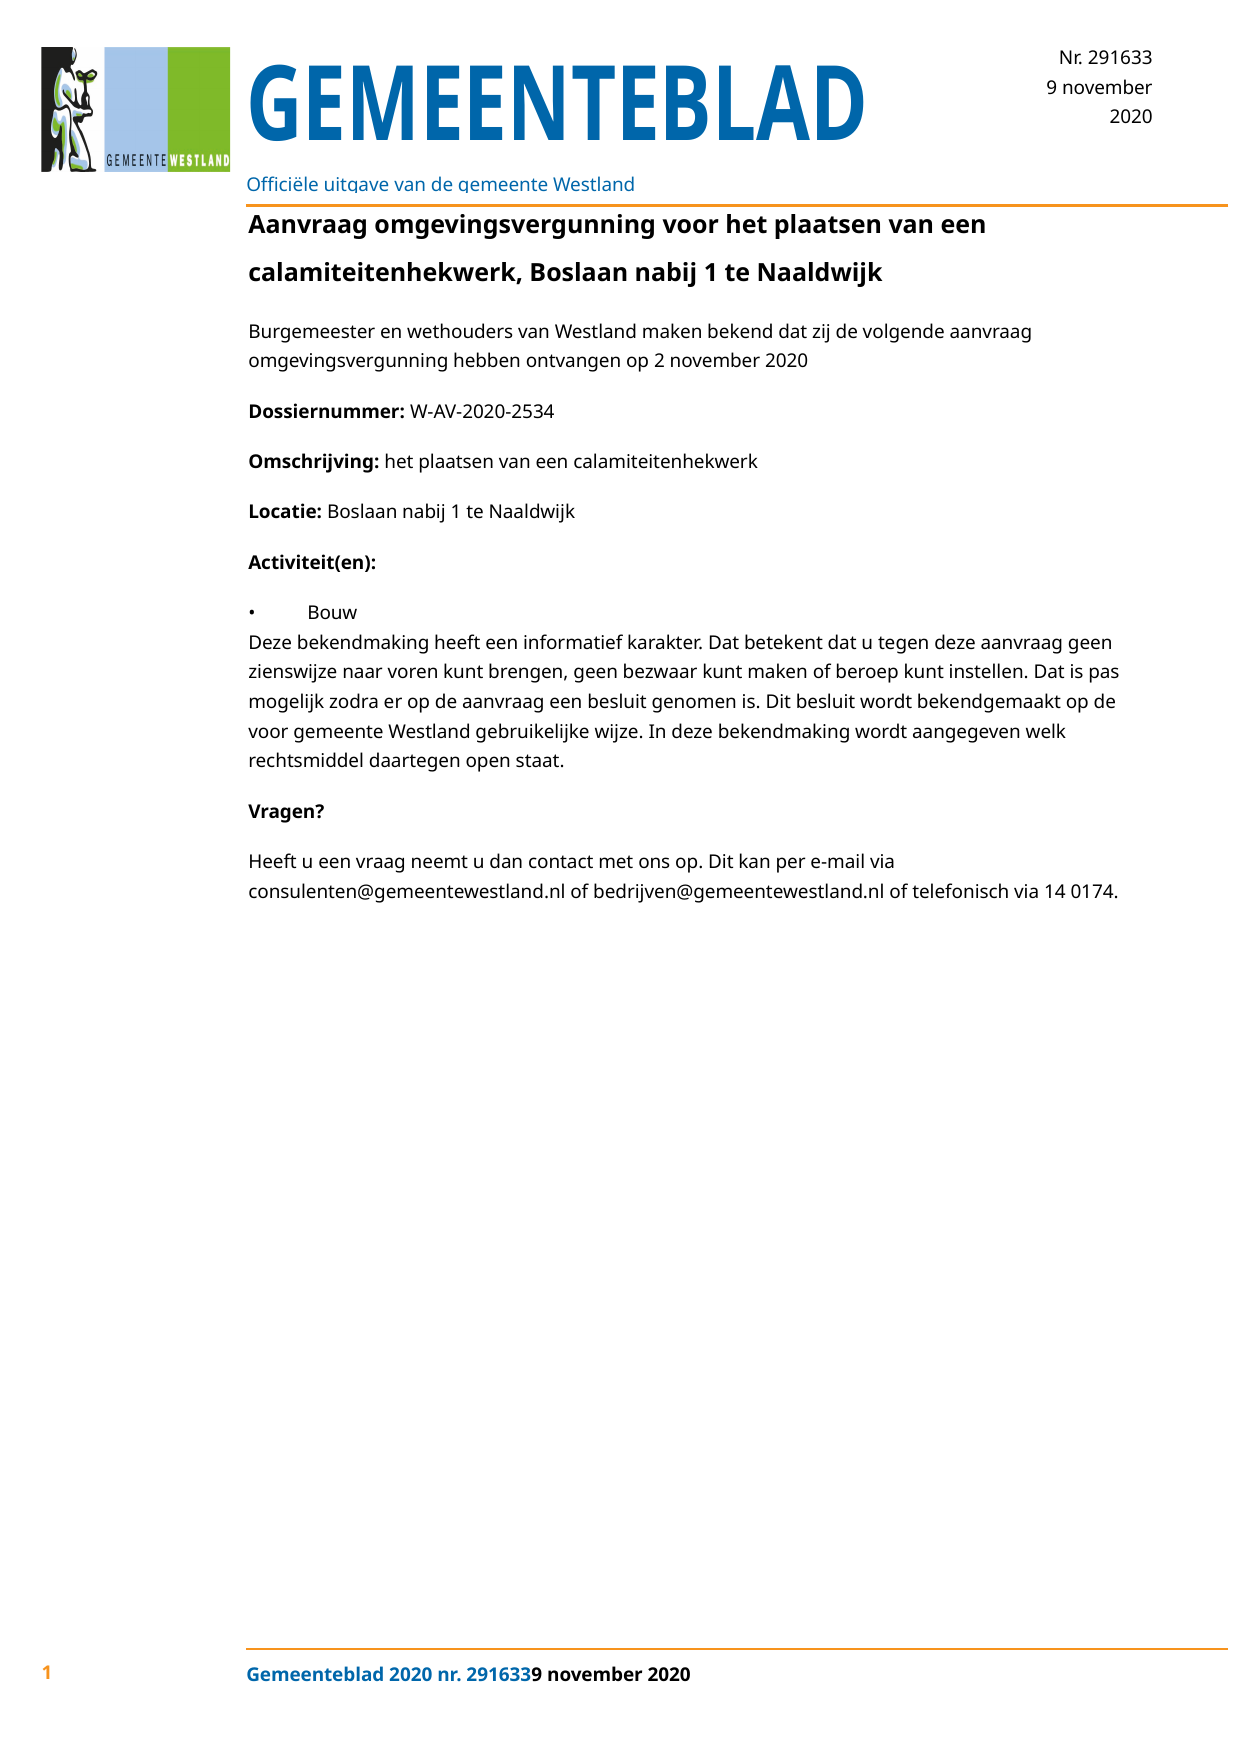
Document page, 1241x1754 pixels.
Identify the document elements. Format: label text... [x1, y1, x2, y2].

text Deze bekendmaking heeft een informatief karakter. Dat betekent dat u tegen deze aanvraag geen zienswijze naar voren kunt brengen, geen bezwaar kunt maken of beroep kunt instellen. Dat is pas mogelijk zodra er op de aanvraag een besluit genomen is. Dit besluit wordt bekendgemaakt op de voor gemeente Westland gebruikelijke wijze. In deze bekendmaking wordt aangegeven welk rechtsmiddel daartegen open staat. [248, 629, 1152, 773]
text Locatie: Boslaan nabij 1 te Naaldwijk [248, 499, 1152, 524]
text Vragen? [248, 798, 1152, 824]
text Omschrijving: het plaatsen van een calamiteitenhekwerk [248, 448, 1152, 474]
list Bouw [248, 599, 1152, 625]
text Aanvraag omgevingsvergunning voor het plaatsen van een calamiteitenhekwerk, Boslaan nabij 1 te Naaldwijk [248, 207, 1152, 288]
text Dossiernummer: W-AV-2020-2534 [248, 398, 1152, 424]
picture [41, 47, 231, 172]
text Heeft u een vraag neemt u dan contact met ons op. Dit kan per e-mail via consulenten@gemeentewestland.nl of bedrijven@gemeentewestland.nl of telefonisch via 14 0174. [248, 848, 1152, 904]
text Activiteit(en): [248, 549, 1152, 575]
text Burgemeester en wethouders van Westland maken bekend dat zij de volgende aanvraag omgevingsvergunning hebben ontvangen op 2 november 2020 [248, 318, 1152, 373]
